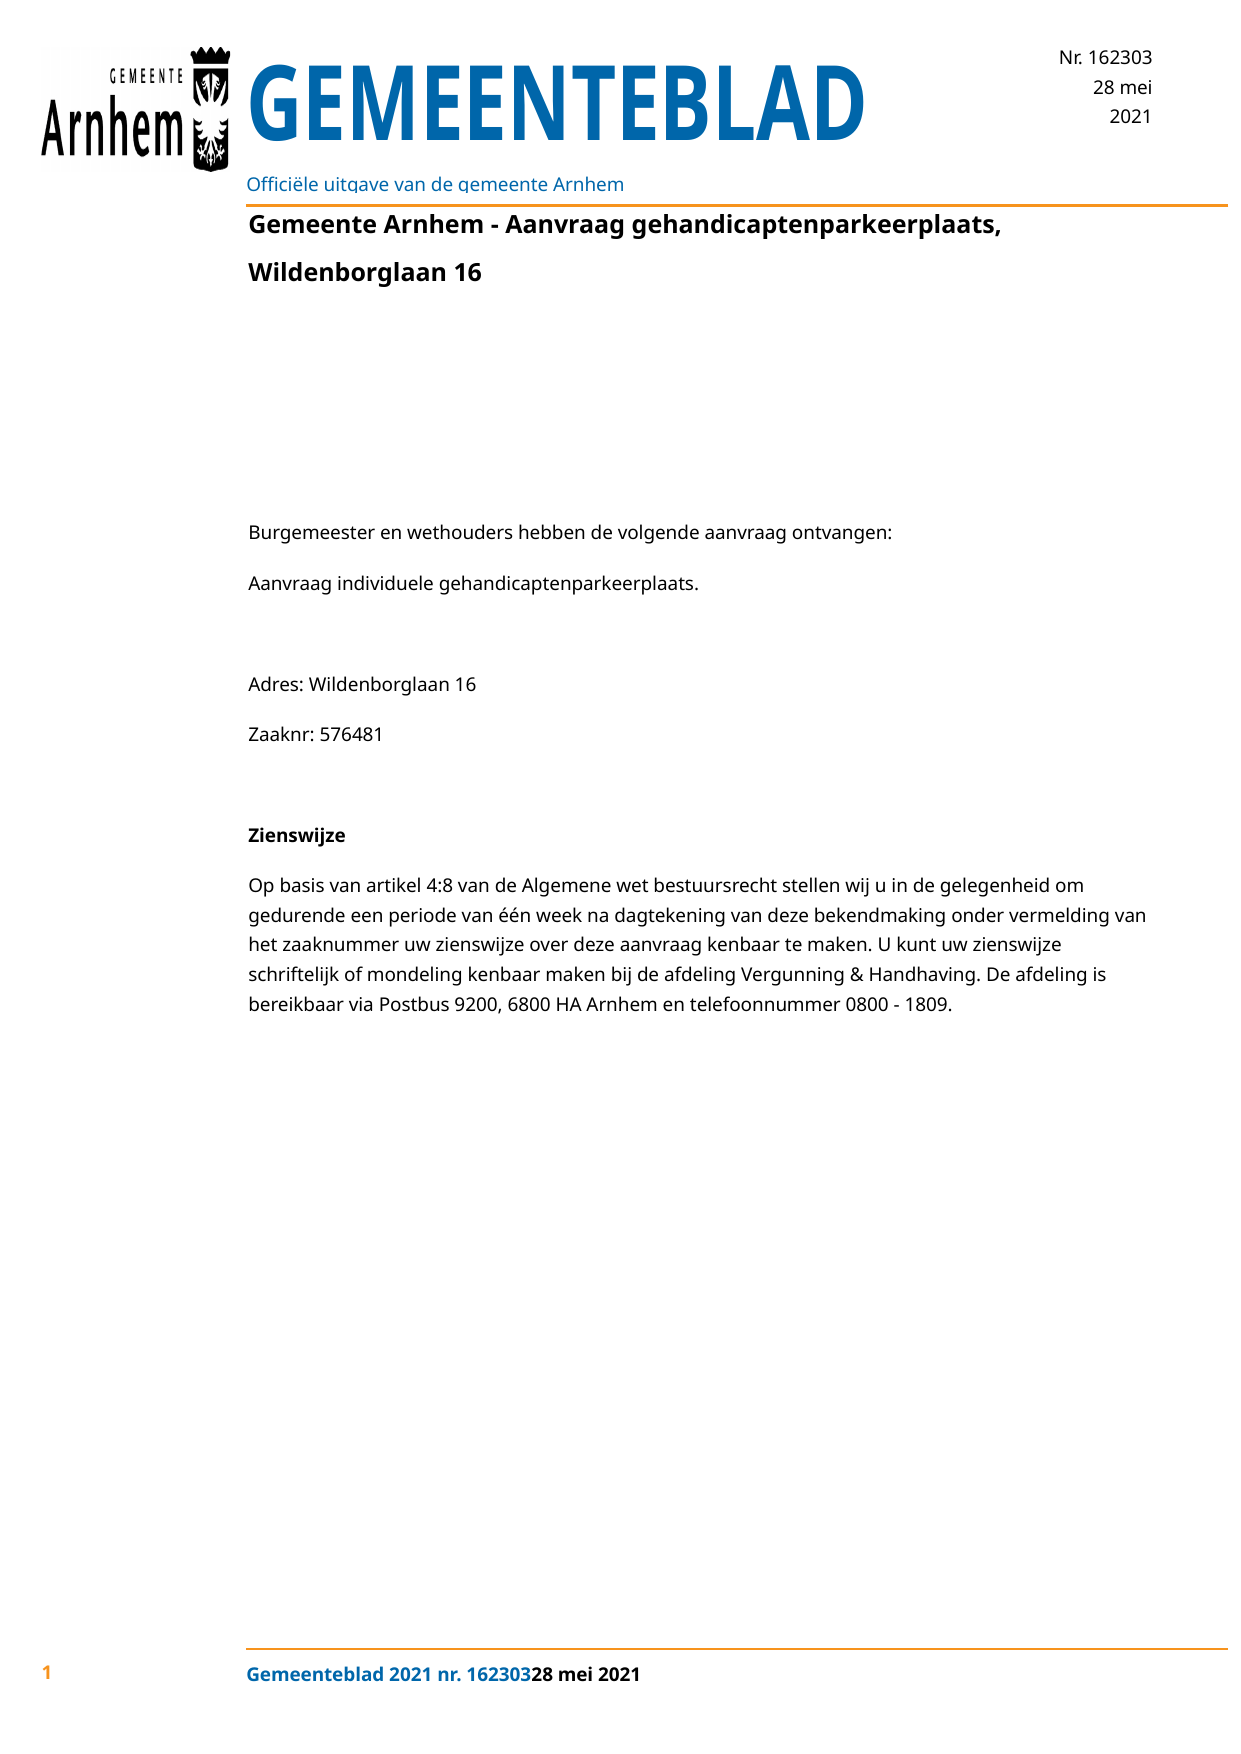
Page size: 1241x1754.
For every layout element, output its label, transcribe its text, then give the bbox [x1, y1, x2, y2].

text Burgemeester en wethouders hebben de volgende aanvraag ontvangen: [248, 519, 1152, 545]
text Aanvraag individuele gehandicaptenparkeerplaats. [248, 570, 1152, 596]
text Zienswijze [248, 822, 1152, 848]
text Op basis van artikel 4:8 van de Algemene wet bestuursrecht stellen wij u in de gelegenheid om gedurende een periode van één week na dagtekening van deze bekendmaking onder vermelding van het zaaknummer uw zienswijze over deze aanvraag kenbaar te maken. U kunt uw zienswijze schriftelijk of mondeling kenbaar maken bij de afdeling Vergunning & Handhaving. De afdeling is bereikbaar via Postbus 9200, 6800 HA Arnhem en telefoonnummer 0800 - 1809. [248, 872, 1152, 1017]
text Adres: Wildenborglaan 16 [248, 671, 1152, 697]
picture [41, 47, 231, 172]
text Zaaknr: 576481 [248, 721, 1152, 747]
text Gemeente Arnhem - Aanvraag gehandicaptenparkeerplaats, Wildenborglaan 16 [248, 207, 1152, 288]
